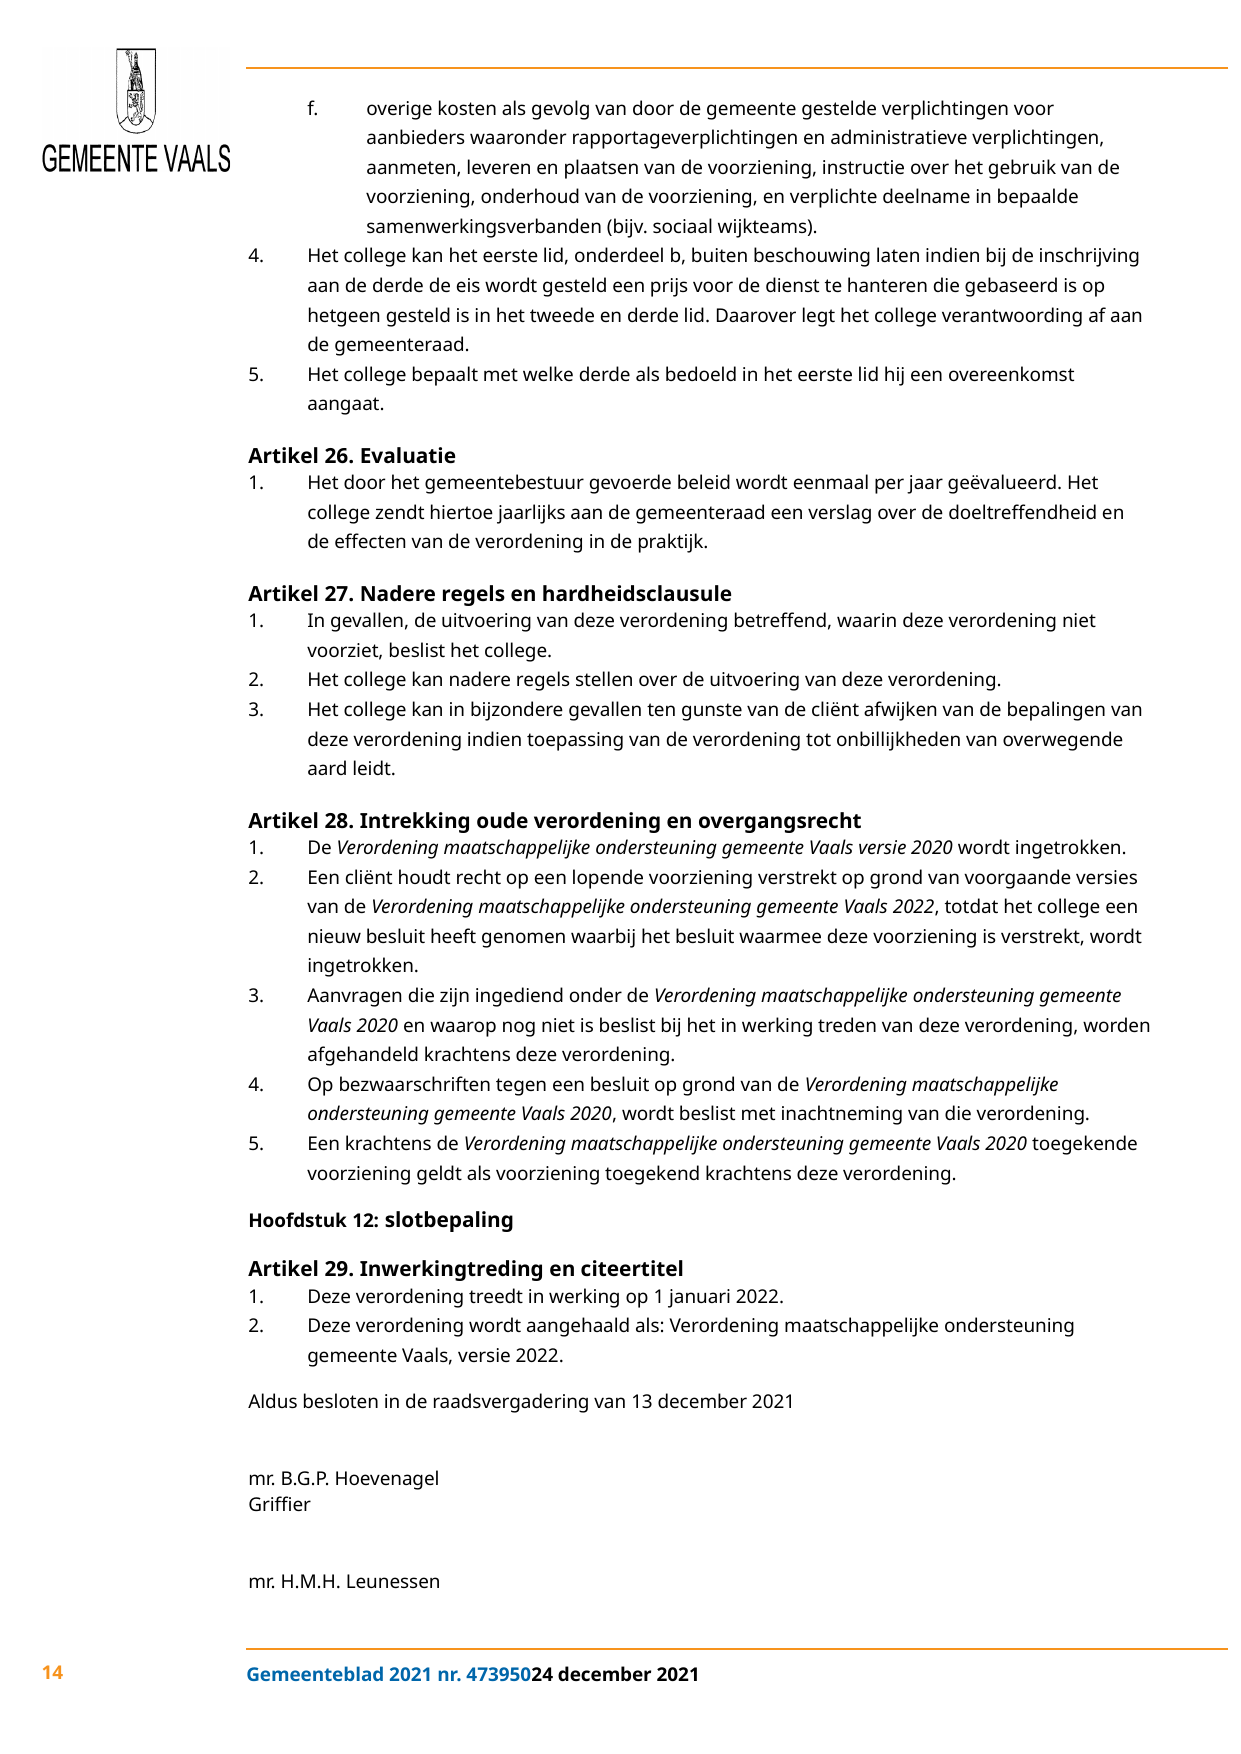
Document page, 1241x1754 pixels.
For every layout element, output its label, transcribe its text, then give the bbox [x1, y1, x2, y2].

list Een cliënt houdt recht op een lopende voorziening verstrekt op grond van voorgaande versies van de Verordening maatschappelijke ondersteuning gemeente Vaals 2022, totdat het college een nieuw besluit heeft genomen waarbij het besluit waarmee deze voorziening is verstrekt, wordt ingetrokken. [248, 864, 1152, 978]
text Artikel 29. Inwerkingtreding en citeertitel [248, 1254, 1152, 1283]
list Het college bepaalt met welke derde als bedoeld in het eerste lid hij een overeenkomst aangaat. [248, 361, 1152, 416]
list Aanvragen die zijn ingediend onder de Verordening maatschappelijke ondersteuning gemeente Vaals 2020 en waarop nog niet is beslist bij het in werking treden van deze verordening, worden afgehandeld krachtens deze verordening. [248, 982, 1152, 1067]
text mr. H.M.H. Leunessen [248, 1568, 1152, 1594]
picture [41, 47, 231, 172]
list Het college kan in bijzondere gevallen ten gunste van de cliënt afwijken van de bepalingen van deze verordening indien toepassing van de verordening tot onbillijkheden van overwegende aard leidt. [248, 696, 1152, 781]
text Aldus besloten in de raadsvergadering van 13 december 2021 [248, 1388, 1152, 1413]
text mr. B.G.P. Hoevenagel [248, 1465, 1152, 1491]
text Griffier [248, 1491, 1152, 1516]
list In gevallen, de uitvoering van deze verordening betreffend, waarin deze verordening niet voorziet, beslist het college. [248, 607, 1152, 663]
list Het college kan nadere regels stellen over de uitvoering van deze verordening. [248, 667, 1152, 692]
list overige kosten als gevolg van door de gemeente gestelde verplichtingen voor aanbieders waaronder rapportageverplichtingen en administratieve verplichtingen, aanmeten, leveren en plaatsen van de voorziening, instructie over het gebruik van de voorziening, onderhoud van de voorziening, en verplichte deelname in bepaalde samenwerkingsverbanden (bijv. sociaal wijkteams). [307, 95, 1152, 239]
list Deze verordening wordt aangehaald als: Verordening maatschappelijke ondersteuning gemeente Vaals, versie 2022. [248, 1313, 1152, 1368]
text Artikel 27. Nadere regels en hardheidsclausule [248, 579, 1152, 607]
list Het door het gemeentebestuur gevoerde beleid wordt eenmaal per jaar geëvalueerd. Het college zendt hiertoe jaarlijks aan de gemeenteraad een verslag over de doeltreffendheid en de effecten van de verordening in de praktijk. [248, 469, 1152, 554]
text Hoofdstuk 12: slotbepaling [248, 1205, 1152, 1234]
list Het college kan het eerste lid, onderdeel b, buiten beschouwing laten indien bij de inschrijving aan de derde de eis wordt gesteld een prijs voor de dienst te hanteren die gebaseerd is op hetgeen gesteld is in het tweede en derde lid. Daarover legt het college verantwoording af aan de gemeenteraad. [248, 243, 1152, 357]
list Op bezwaarschriften tegen een besluit op grond van de Verordening maatschappelijke ondersteuning gemeente Vaals 2020, wordt beslist met inachtneming van die verordening. [248, 1071, 1152, 1126]
list Deze verordening treedt in werking op 1 januari 2022. [248, 1283, 1152, 1309]
list De Verordening maatschappelijke ondersteuning gemeente Vaals versie 2020 wordt ingetrokken. [248, 834, 1152, 860]
text Artikel 26. Evaluatie [248, 441, 1152, 469]
text Artikel 28. Intrekking oude verordening en overgangsrecht [248, 806, 1152, 834]
list Een krachtens de Verordening maatschappelijke ondersteuning gemeente Vaals 2020 toegekende voorziening geldt als voorziening toegekend krachtens deze verordening. [248, 1130, 1152, 1185]
